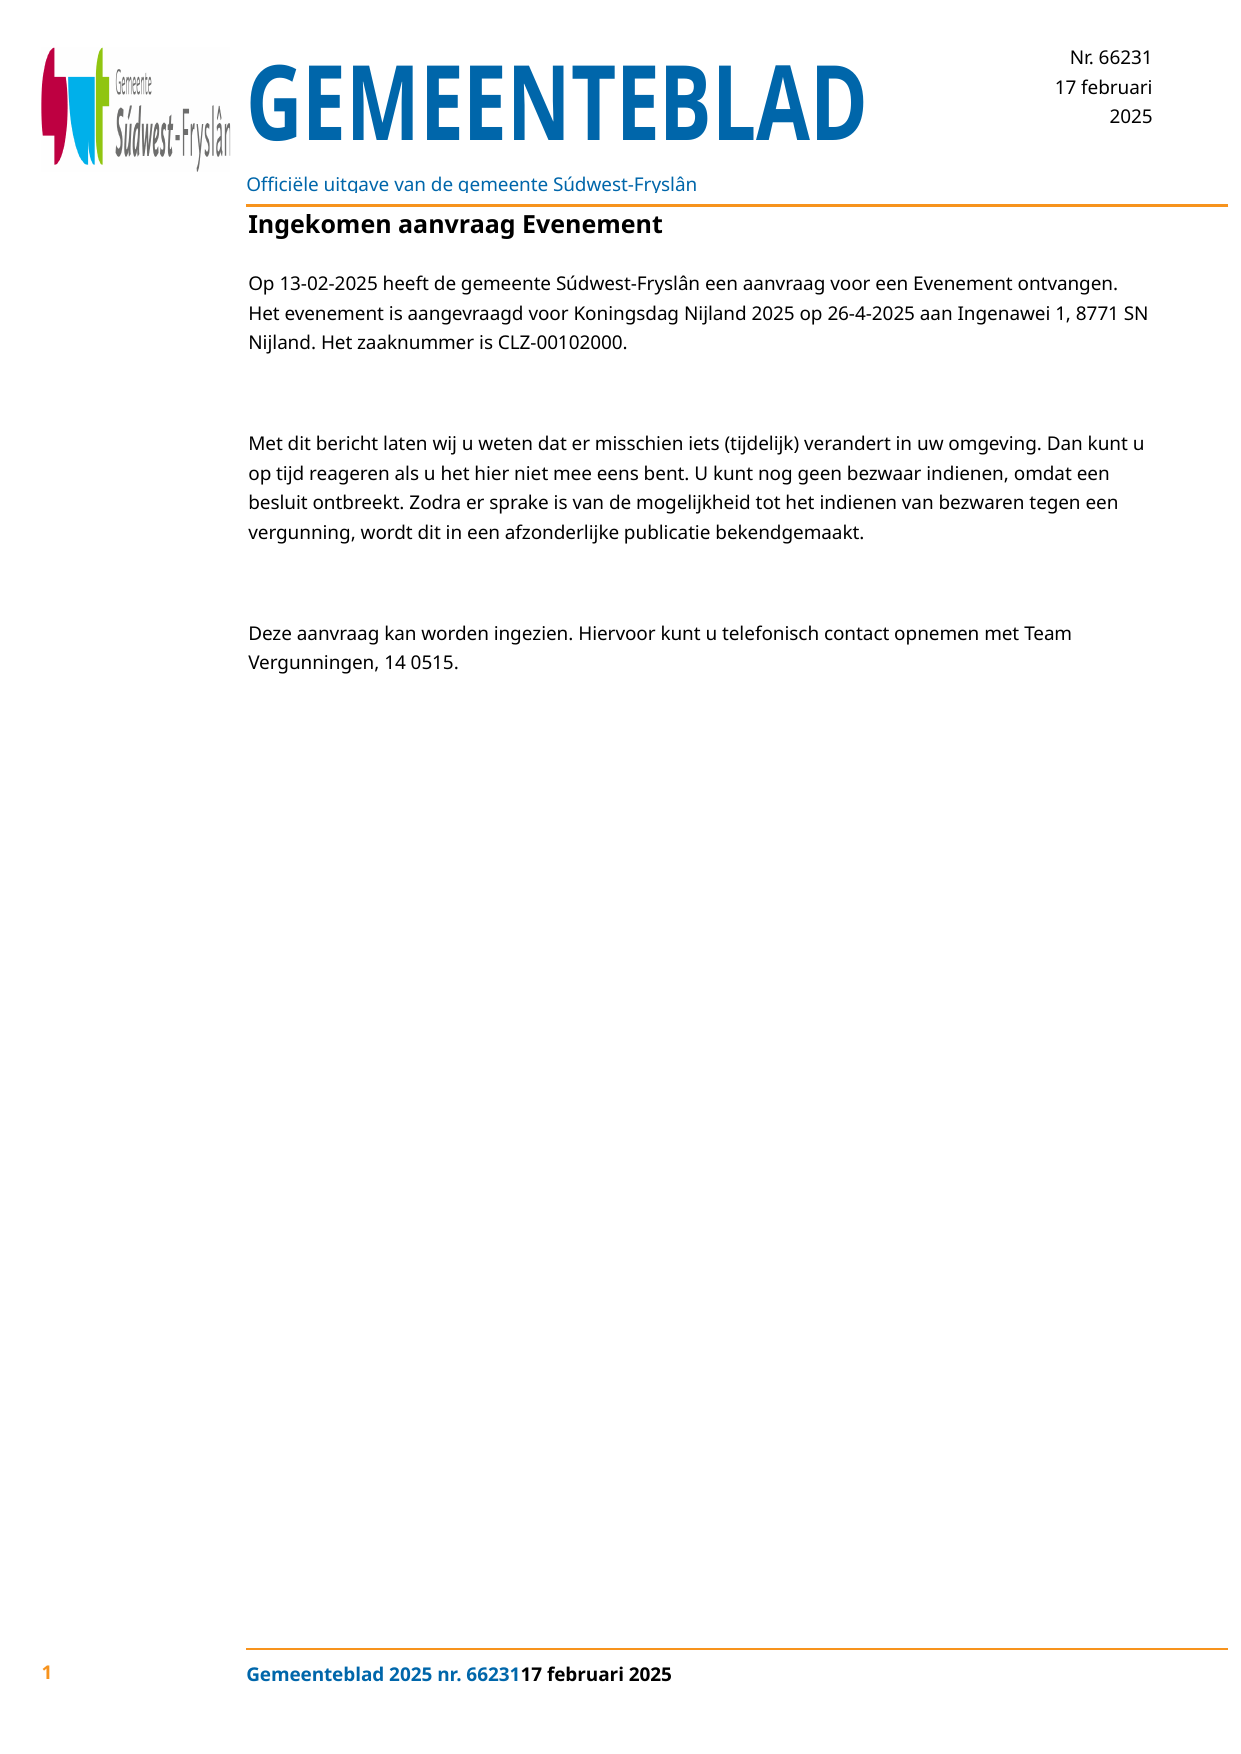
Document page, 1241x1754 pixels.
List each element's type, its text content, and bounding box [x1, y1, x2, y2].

text Op 13-02-2025 heeft de gemeente Súdwest-Fryslân een aanvraag voor een Evenement ontvangen. Het evenement is aangevraagd voor Koningsdag Nijland 2025 op 26-4-2025 aan Ingenawei 1, 8771 SN Nijland. Het zaaknummer is CLZ-00102000. [248, 270, 1152, 355]
text Met dit bericht laten wij u weten dat er misschien iets (tijdelijk) verandert in uw omgeving. Dan kunt u op tijd reageren als u het hier niet mee eens bent. U kunt nog geen bezwaar indienen, omdat een besluit ontbreekt. Zodra er sprake is van de mogelijkheid tot het indienen van bezwaren tegen een vergunning, wordt dit in een afzonderlijke publicatie bekendgemaakt. [248, 430, 1152, 545]
text Ingekomen aanvraag Evenement [248, 207, 1152, 241]
text Deze aanvraag kan worden ingezien. Hiervoor kunt u telefonisch contact opnemen met Team Vergunningen, 14 0515. [248, 620, 1152, 675]
picture [41, 47, 231, 172]
